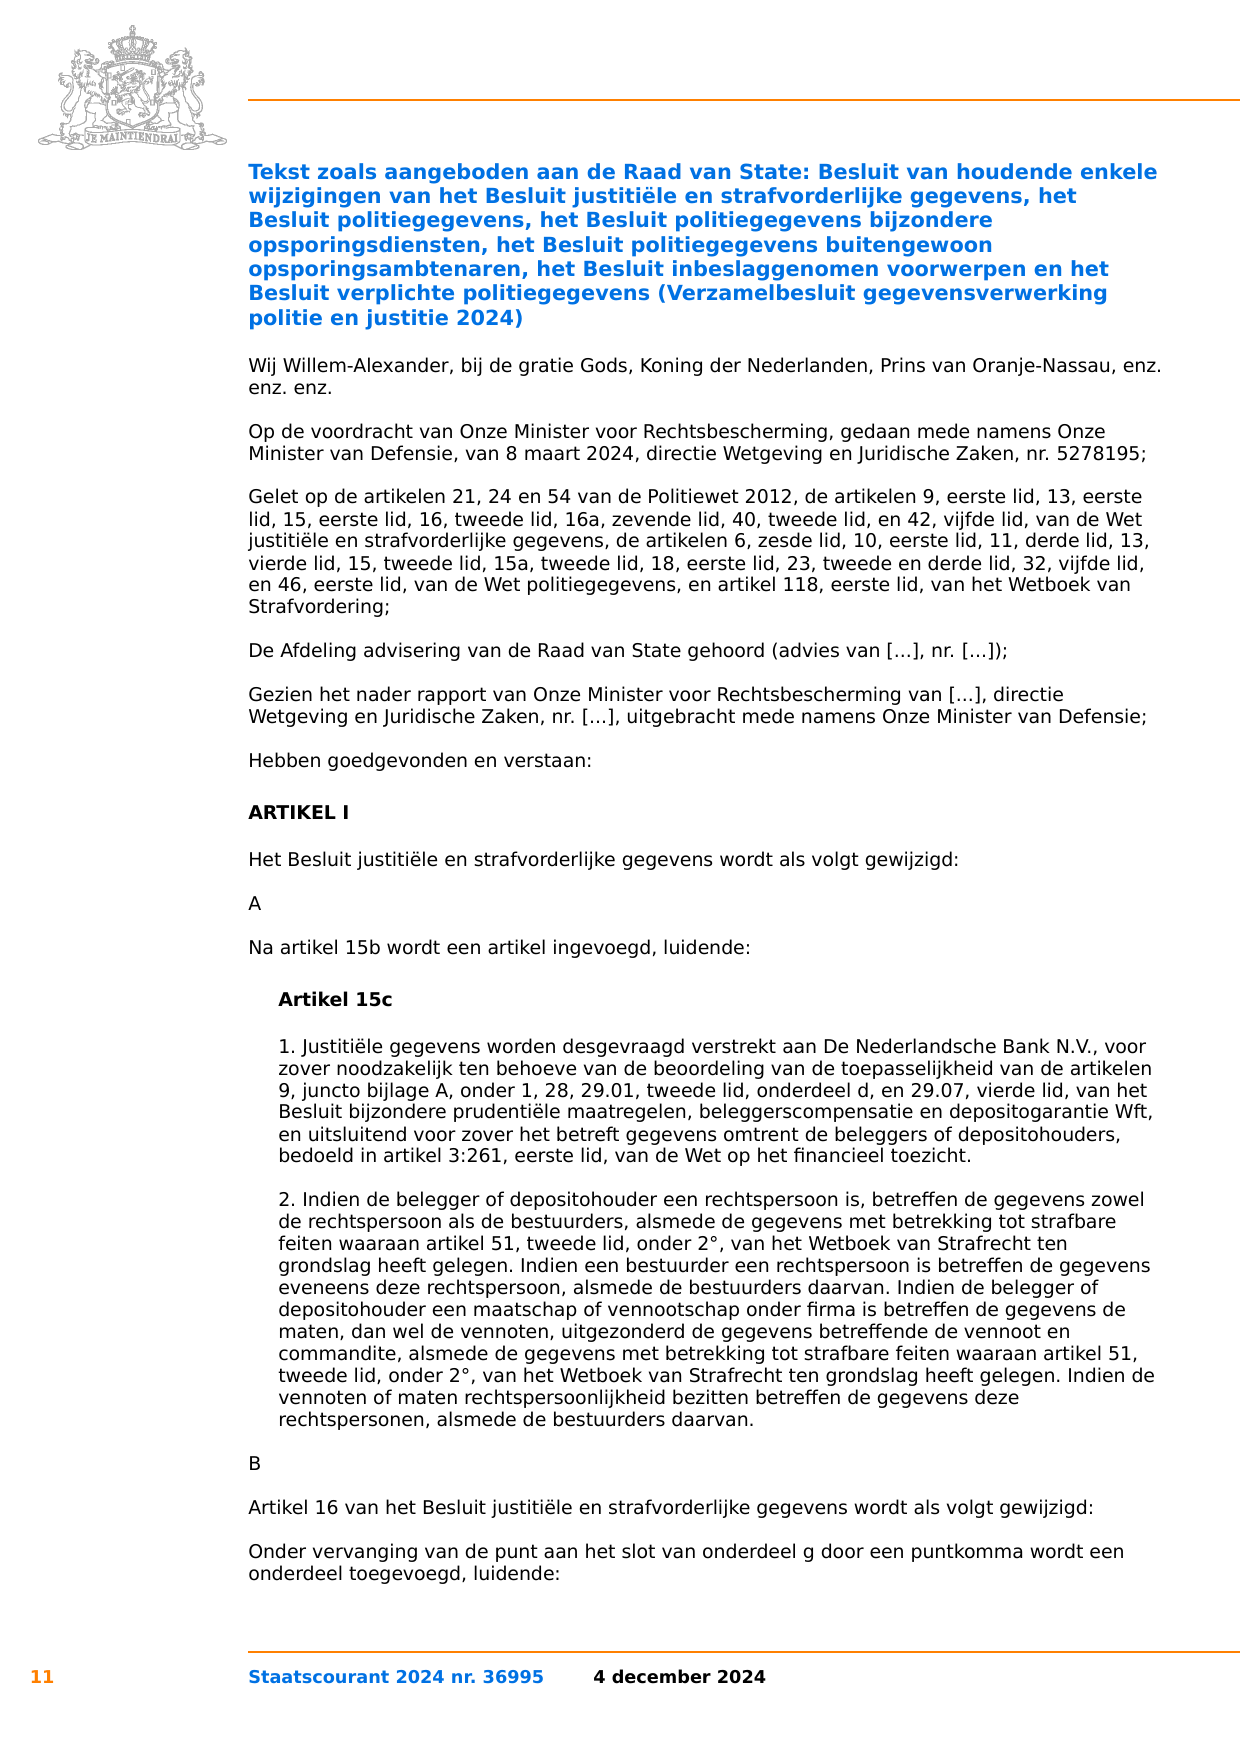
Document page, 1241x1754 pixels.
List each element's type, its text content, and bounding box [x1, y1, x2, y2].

text A [248, 893, 1163, 915]
text Artikel 16 van het Besluit justitiële en strafvorderlijke gegevens wordt als volgt gewijzigd: [248, 1497, 1163, 1519]
subtitle ARTIKEL I [248, 802, 1163, 824]
text Onder vervanging van de punt aan het slot van onderdeel g door een puntkomma wordt een onderdeel toegevoegd, luidende: [248, 1541, 1163, 1584]
text De Afdeling advisering van de Raad van State gehoord (advies van [...], nr. [...]); [248, 640, 1163, 662]
text Het Besluit justitiële en strafvorderlijke gegevens wordt als volgt gewijzigd: [248, 849, 1163, 871]
text Op de voordracht van Onze Minister voor Rechtsbescherming, gedaan mede namens Onze Minister van Defensie, van 8 maart 2024, directie Wetgeving en Juridische Zaken, nr. 5278195; [248, 421, 1163, 464]
text B [248, 1453, 1163, 1475]
text Gezien het nader rapport van Onze Minister voor Rechtsbescherming van [...], directie Wetgeving en Juridische Zaken, nr. [...], uitgebracht mede namens Onze Minister van Defensie; [248, 684, 1163, 728]
subtitle Artikel 15c [278, 988, 1163, 1011]
text Na artikel 15b wordt een artikel ingevoegd, luidende: [248, 937, 1163, 958]
text 2. Indien de belegger of depositohouder een rechtspersoon is, betreffen de gegevens zowel de rechtspersoon als de bestuurders, alsmede de gegevens met betrekking tot strafbare feiten waaraan artikel 51, tweede lid, onder 2°, van het Wetboek van Strafrecht ten grondslag heeft gelegen. Indien een bestuurder een rechtspersoon is betreffen de gegevens eveneens deze rechtspersoon, alsmede de bestuurders daarvan. Indien de belegger of depositohouder een maatschap of vennootschap onder firma is betreffen de gegevens de maten, dan wel de vennoten, uitgezonderd de gegevens betreffende de vennoot en commandite, alsmede de gegevens met betrekking tot strafbare feiten waaraan artikel 51, tweede lid, onder 2°, van het Wetboek van Strafrecht ten grondslag heeft gelegen. Indien de vennoten of maten rechtspersoonlijkheid bezitten betreffen de gegevens deze rechtspersonen, alsmede de bestuurders daarvan. [278, 1189, 1163, 1431]
text Gelet op de artikelen 21, 24 en 54 van de Politiewet 2012, de artikelen 9, eerste lid, 13, eerste lid, 15, eerste lid, 16, tweede lid, 16a, zevende lid, 40, tweede lid, en 42, vijfde lid, van de Wet justitiële en strafvorderlijke gegevens, de artikelen 6, zesde lid, 10, eerste lid, 11, derde lid, 13, vierde lid, 15, tweede lid, 15a, tweede lid, 18, eerste lid, 23, tweede en derde lid, 32, vijfde lid, en 46, eerste lid, van de Wet politiegegevens, en artikel 118, eerste lid, van het Wetboek van Strafvordering; [248, 486, 1163, 618]
picture [38, 25, 227, 150]
text Hebben goedgevonden en verstaan: [248, 750, 1163, 772]
text 1. Justitiële gegevens worden desgevraagd verstrekt aan De Nederlandsche Bank N.V., voor zover noodzakelijk ten behoeve van de beoordeling van de toepasselijkheid van de artikelen 9, juncto bijlage A, onder 1, 28, 29.01, tweede lid, onderdeel d, en 29.07, vierde lid, van het Besluit bijzondere prudentiële maatregelen, beleggerscompensatie en depositogarantie Wft, en uitsluitend voor zover het betreft gegevens omtrent de beleggers of depositohouders, bedoeld in artikel 3:261, eerste lid, van de Wet op het financieel toezicht. [278, 1036, 1163, 1167]
text Wij Willem-Alexander, bij de gratie Gods, Koning der Nederlanden, Prins van Oranje-Nassau, enz. enz. enz. [248, 355, 1163, 399]
subtitle Tekst zoals aangeboden aan de Raad van State: Besluit van houdende enkele wijzigingen van het Besluit justitiële en strafvorderlijke gegevens, het Besluit politiegegevens, het Besluit politiegegevens bijzondere opsporingsdiensten, het Besluit politiegegevens buitengewoon opsporingsambtenaren, het Besluit inbeslaggenomen voorwerpen en het Besluit verplichte politiegegevens (Verzamelbesluit gegevensverwerking politie en justitie 2024) [248, 160, 1163, 330]
